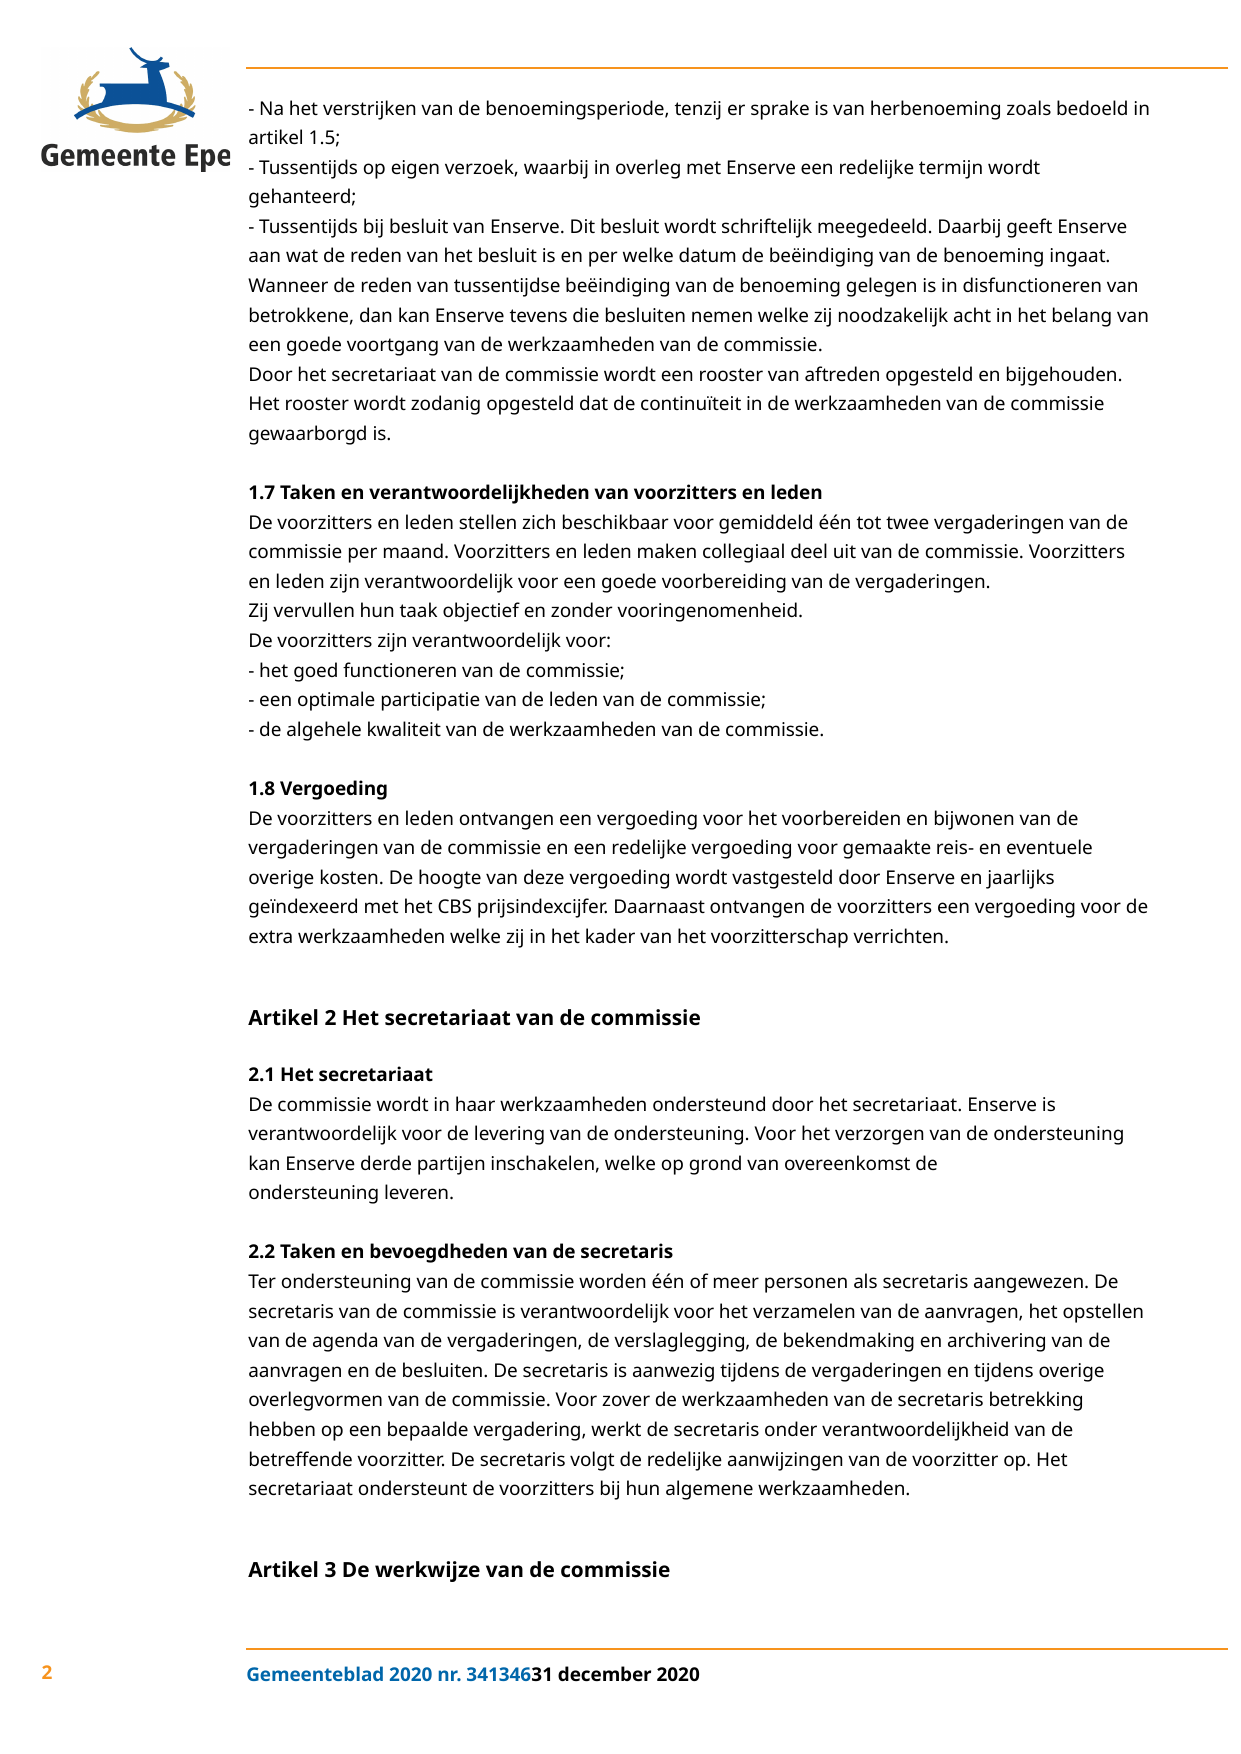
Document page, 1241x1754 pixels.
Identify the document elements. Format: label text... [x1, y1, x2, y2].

text Wanneer de reden van tussentijdse beëindiging van de benoeming gelegen is in disfunctioneren van betrokkene, dan kan Enserve tevens die besluiten nemen welke zij noodzakelijk acht in het belang van een goede voortgang van de werkzaamheden van de commissie. [248, 272, 1152, 357]
picture [41, 47, 231, 172]
text Artikel 2 Het secretariaat van de commissie [248, 1003, 1152, 1032]
text - een optimale participatie van de leden van de commissie; [248, 686, 1152, 712]
text 2.2 Taken en bevoegdheden van de secretaris [248, 1239, 1152, 1264]
text - Tussentijds op eigen verzoek, waarbij in overleg met Enserve een redelijke termijn wordt gehanteerd; [248, 154, 1152, 209]
text - het goed functioneren van de commissie; [248, 657, 1152, 683]
text De voorzitters en leden stellen zich beschikbaar voor gemiddeld één tot twee vergaderingen van de commissie per maand. Voorzitters en leden maken collegiaal deel uit van de commissie. Voorzitters en leden zijn verantwoordelijk voor een goede voorbereiding van de vergaderingen. [248, 509, 1152, 594]
text - de algehele kwaliteit van de werkzaamheden van de commissie. [248, 716, 1152, 742]
text ondersteuning leveren. [248, 1179, 1152, 1205]
text De voorzitters en leden ontvangen een vergoeding voor het voorbereiden en bijwonen van de vergaderingen van de commissie en een redelijke vergoeding voor gemaakte reis- en eventuele overige kosten. De hoogte van deze vergoeding wordt vastgesteld door Enserve en jaarlijks geïndexeerd met het CBS prijsindexcijfer. Daarnaast ontvangen de voorzitters een vergoeding voor de extra werkzaamheden welke zij in het kader van het voorzitterschap verrichten. [248, 805, 1152, 949]
text De commissie wordt in haar werkzaamheden ondersteund door het secretariaat. Enserve is verantwoordelijk voor de levering van de ondersteuning. Voor het verzorgen van de ondersteuning kan Enserve derde partijen inschakelen, welke op grond van overeenkomst de [248, 1091, 1152, 1176]
text De voorzitters zijn verantwoordelijk voor: [248, 627, 1152, 653]
text 2.1 Het secretariaat [248, 1061, 1152, 1087]
text - Na het verstrijken van de benoemingsperiode, tenzij er sprake is van herbenoeming zoals bedoeld in artikel 1.5; [248, 95, 1152, 150]
text 1.8 Vergoeding [248, 775, 1152, 801]
text - Tussentijds bij besluit van Enserve. Dit besluit wordt schriftelijk meegedeeld. Daarbij geeft Enserve aan wat de reden van het besluit is en per welke datum de beëindiging van de benoeming ingaat. [248, 213, 1152, 268]
text Artikel 3 De werkwijze van de commissie [248, 1555, 1152, 1584]
text Door het secretariaat van de commissie wordt een rooster van aftreden opgesteld en bijgehouden. Het rooster wordt zodanig opgesteld dat de continuïteit in de werkzaamheden van de commissie gewaarborgd is. [248, 361, 1152, 446]
text Zij vervullen hun taak objectief en zonder vooringenomenheid. [248, 598, 1152, 623]
text Ter ondersteuning van de commissie worden één of meer personen als secretaris aangewezen. De secretaris van de commissie is verantwoordelijk voor het verzamelen van de aanvragen, het opstellen van de agenda van de vergaderingen, de verslaglegging, de bekendmaking en archivering van de aanvragen en de besluiten. De secretaris is aanwezig tijdens de vergaderingen en tijdens overige overlegvormen van de commissie. Voor zover de werkzaamheden van de secretaris betrekking hebben op een bepaalde vergadering, werkt de secretaris onder verantwoordelijkheid van de betreffende voorzitter. De secretaris volgt de redelijke aanwijzingen van de voorzitter op. Het secretariaat ondersteunt de voorzitters bij hun algemene werkzaamheden. [248, 1268, 1152, 1501]
text 1.7 Taken en verantwoordelijkheden van voorzitters en leden [248, 479, 1152, 505]
